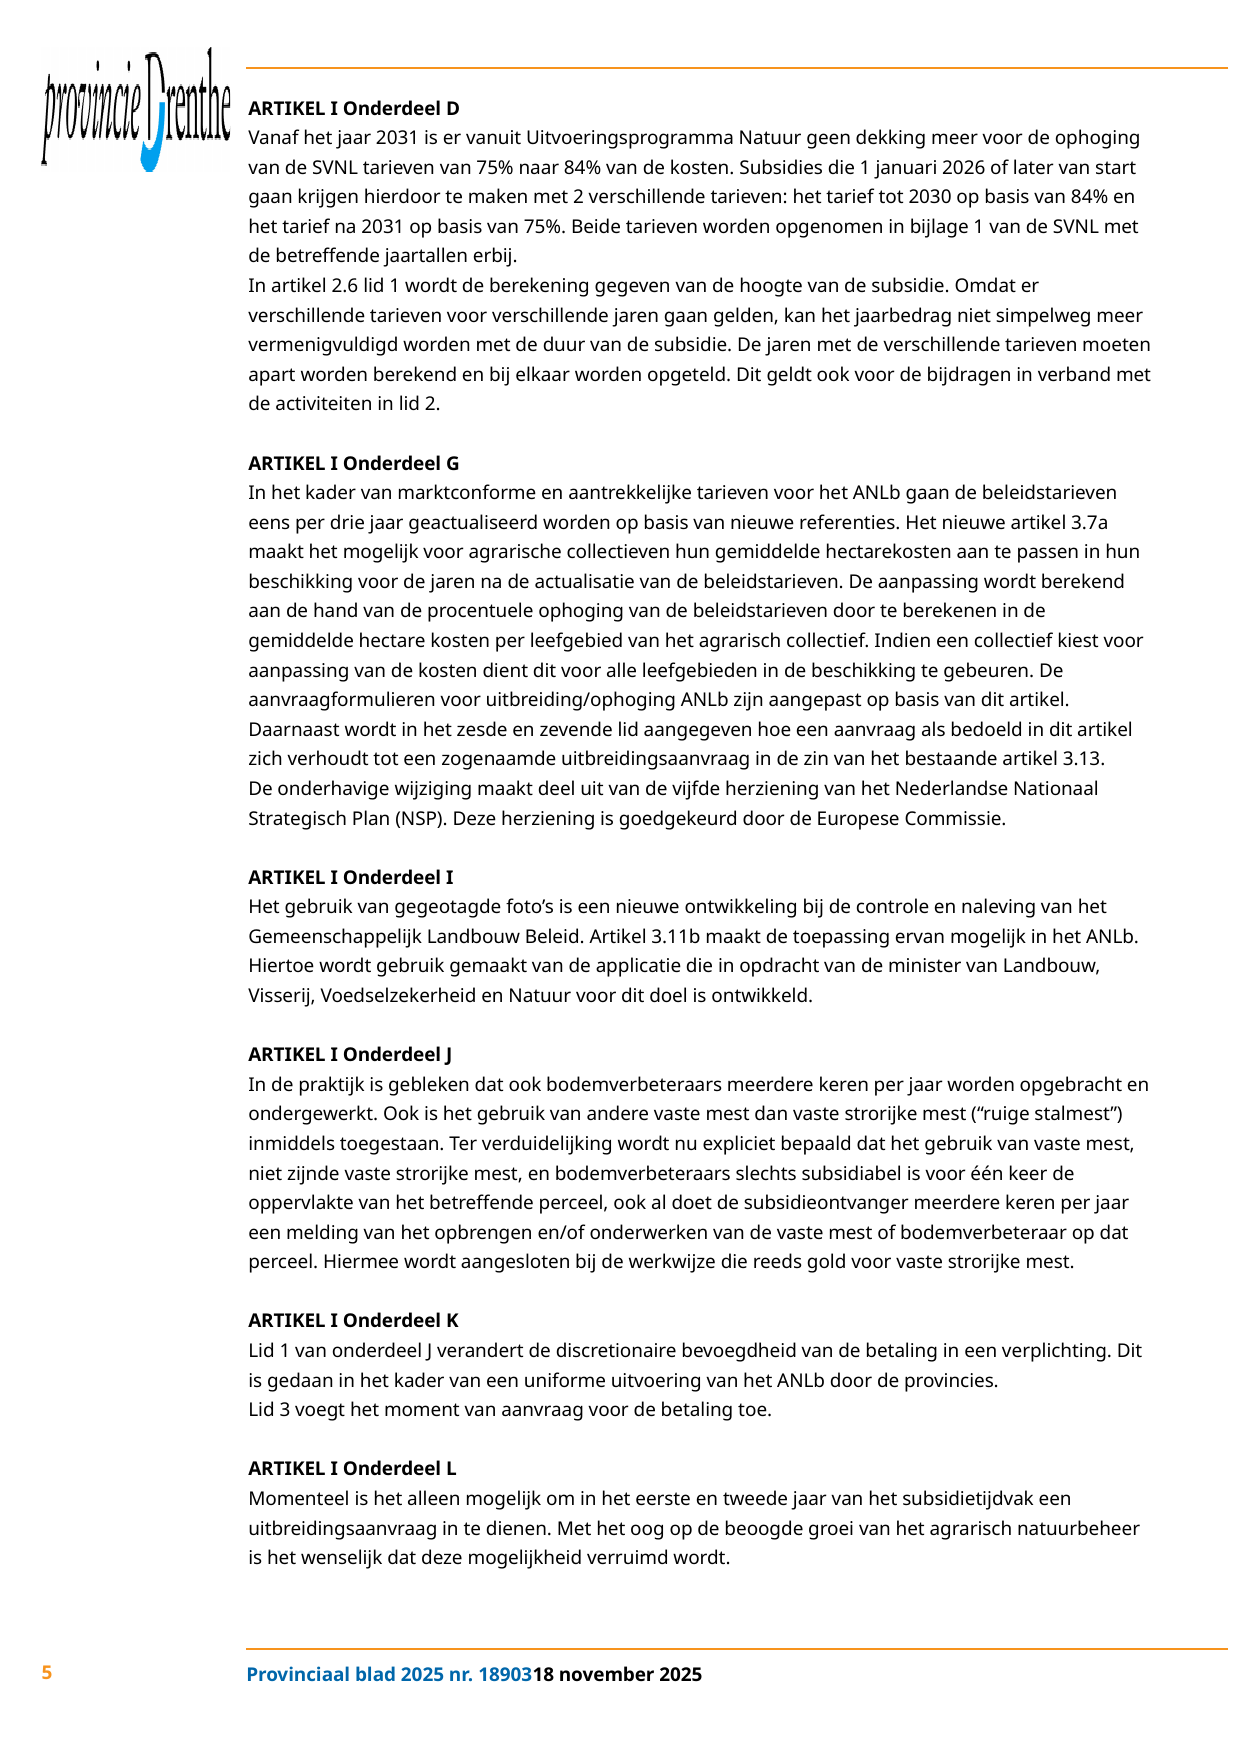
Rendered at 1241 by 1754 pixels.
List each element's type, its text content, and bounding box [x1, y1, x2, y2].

picture [41, 47, 231, 172]
text Lid 1 van onderdeel J verandert de discretionaire bevoegdheid van de betaling in een verplichting. Dit is gedaan in het kader van een uniforme uitvoering van het ANLb door de provincies. [248, 1337, 1152, 1393]
text ARTIKEL I Onderdeel G [248, 450, 1152, 476]
text Lid 3 voegt het moment van aanvraag voor de betaling toe. [248, 1396, 1152, 1422]
text ARTIKEL I Onderdeel K [248, 1308, 1152, 1333]
text ARTIKEL I Onderdeel J [248, 1041, 1152, 1067]
text ARTIKEL I Onderdeel L [248, 1456, 1152, 1481]
text In artikel 2.6 lid 1 wordt de berekening gegeven van de hoogte van de subsidie. Omdat er verschillende tarieven voor verschillende jaren gaan gelden, kan het jaarbedrag niet simpelweg meer vermenigvuldigd worden met de duur van de subsidie. De jaren met de verschillende tarieven moeten apart worden berekend en bij elkaar worden opgeteld. Dit geldt ook voor de bijdragen in verband met de activiteiten in lid 2. [248, 272, 1152, 416]
text De onderhavige wijziging maakt deel uit van de vijfde herziening van het Nederlandse Nationaal Strategisch Plan (NSP). Deze herziening is goedgekeurd door de Europese Commissie. [248, 775, 1152, 831]
text Het gebruik van gegeotagde foto’s is een nieuwe ontwikkeling bij de controle en naleving van het Gemeenschappelijk Landbouw Beleid. Artikel 3.11b maakt de toepassing ervan mogelijk in het ANLb. Hiertoe wordt gebruik gemaakt van de applicatie die in opdracht van de minister van Landbouw, Visserij, Voedselzekerheid en Natuur voor dit doel is ontwikkeld. [248, 893, 1152, 1008]
text In het kader van marktconforme en aantrekkelijke tarieven voor het ANLb gaan de beleidstarieven eens per drie jaar geactualiseerd worden op basis van nieuwe referenties. Het nieuwe artikel 3.7a maakt het mogelijk voor agrarische collectieven hun gemiddelde hectarekosten aan te passen in hun beschikking voor de jaren na de actualisatie van de beleidstarieven. De aanpassing wordt berekend aan de hand van de procentuele ophoging van de beleidstarieven door te berekenen in de gemiddelde hectare kosten per leefgebied van het agrarisch collectief. Indien een collectief kiest voor aanpassing van de kosten dient dit voor alle leefgebieden in de beschikking te gebeuren. De aanvraagformulieren voor uitbreiding/ophoging ANLb zijn aangepast op basis van dit artikel. Daarnaast wordt in het zesde en zevende lid aangegeven hoe een aanvraag als bedoeld in dit artikel zich verhoudt tot een zogenaamde uitbreidingsaanvraag in de zin van het bestaande artikel 3.13. [248, 479, 1152, 771]
text In de praktijk is gebleken dat ook bodemverbeteraars meerdere keren per jaar worden opgebracht en ondergewerkt. Ook is het gebruik van andere vaste mest dan vaste strorijke mest (“ruige stalmest”) inmiddels toegestaan. Ter verduidelijking wordt nu expliciet bepaald dat het gebruik van vaste mest, niet zijnde vaste strorijke mest, en bodemverbeteraars slechts subsidiabel is voor één keer de oppervlakte van het betreffende perceel, ook al doet de subsidieontvanger meerdere keren per jaar een melding van het opbrengen en/of onderwerken van de vaste mest of bodemverbeteraar op dat perceel. Hiermee wordt aangesloten bij de werkwijze die reeds gold voor vaste strorijke mest. [248, 1071, 1152, 1274]
text ARTIKEL I Onderdeel I [248, 864, 1152, 890]
text ARTIKEL I Onderdeel D [248, 95, 1152, 121]
text Vanaf het jaar 2031 is er vanuit Uitvoeringsprogramma Natuur geen dekking meer voor de ophoging van de SVNL tarieven van 75% naar 84% van de kosten. Subsidies die 1 januari 2026 of later van start gaan krijgen hierdoor te maken met 2 verschillende tarieven: het tarief tot 2030 op basis van 84% en het tarief na 2031 op basis van 75%. Beide tarieven worden opgenomen in bijlage 1 van de SVNL met de betreffende jaartallen erbij. [248, 124, 1152, 268]
text Momenteel is het alleen mogelijk om in het eerste en tweede jaar van het subsidietijdvak een uitbreidingsaanvraag in te dienen. Met het oog op de beoogde groei van het agrarisch natuurbeheer is het wenselijk dat deze mogelijkheid verruimd wordt. [248, 1485, 1152, 1570]
